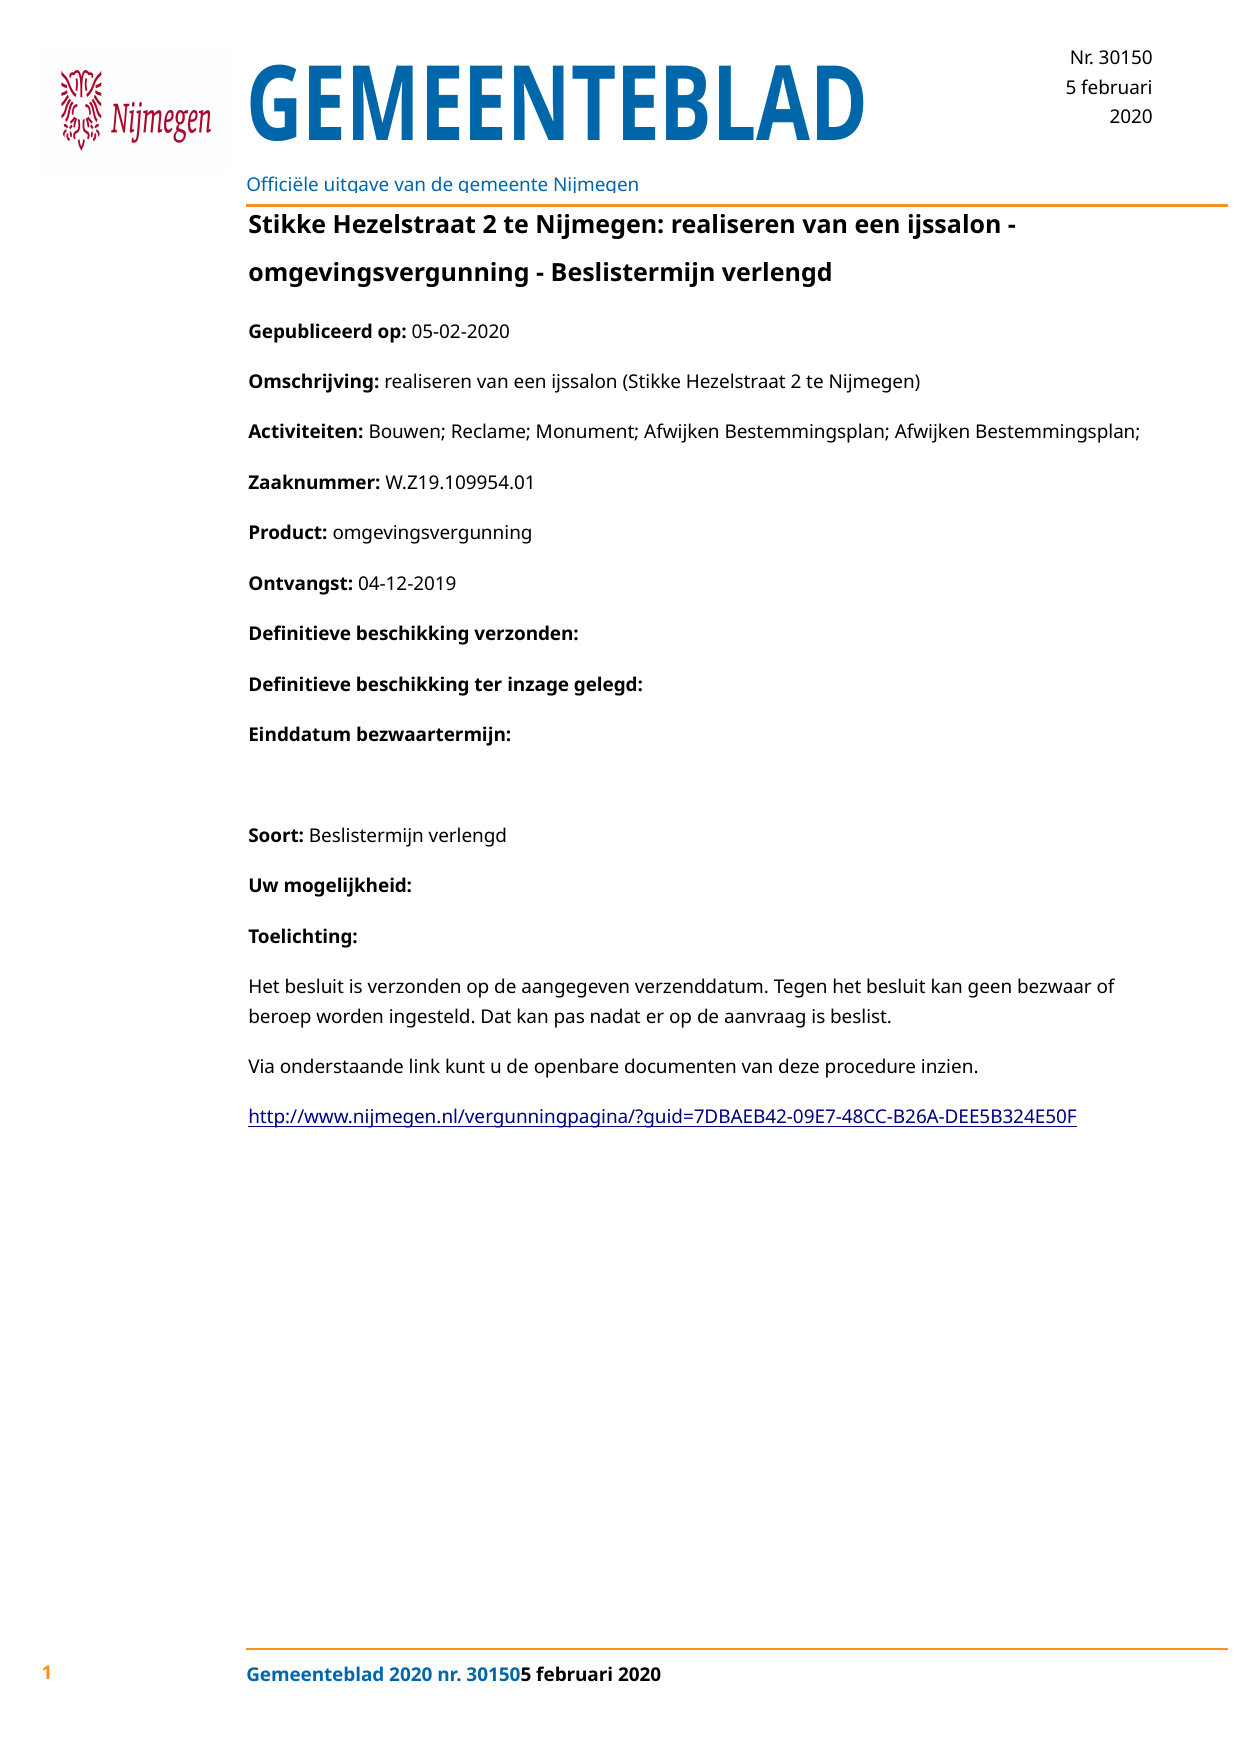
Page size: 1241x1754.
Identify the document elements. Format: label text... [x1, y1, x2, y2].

text Omschrijving: realiseren van een ijssalon (Stikke Hezelstraat 2 te Nijmegen) [248, 368, 1152, 394]
text Einddatum bezwaartermijn: [248, 721, 1152, 747]
text Gepubliceerd op: 05-02-2020 [248, 318, 1152, 344]
text Zaaknummer: W.Z19.109954.01 [248, 469, 1152, 495]
text Het besluit is verzonden op de aangegeven verzenddatum. Tegen het besluit kan geen bezwaar of beroep worden ingesteld. Dat kan pas nadat er op de aanvraag is beslist. [248, 973, 1152, 1029]
text Uw mogelijkheid: [248, 872, 1152, 898]
text Ontvangst: 04-12-2019 [248, 570, 1152, 596]
text Toelichting: [248, 923, 1152, 949]
text Via onderstaande link kunt u de openbare documenten van deze procedure inzien. [248, 1053, 1152, 1079]
text Product: omgevingsvergunning [248, 519, 1152, 545]
picture [41, 47, 231, 172]
text Stikke Hezelstraat 2 te Nijmegen: realiseren van een ijssalon - omgevingsvergunning - Beslistermijn verlengd [248, 207, 1152, 288]
text Definitieve beschikking ter inzage gelegd: [248, 671, 1152, 697]
text Soort: Beslistermijn verlengd [248, 822, 1152, 848]
text Definitieve beschikking verzonden: [248, 620, 1152, 646]
text Activiteiten: Bouwen; Reclame; Monument; Afwijken Bestemmingsplan; Afwijken Bestemmingsplan; [248, 419, 1152, 444]
text http://www.nijmegen.nl/vergunningpagina/?guid=7DBAEB42-09E7-48CC-B26A-DEE5B324E50F [248, 1104, 1152, 1129]
